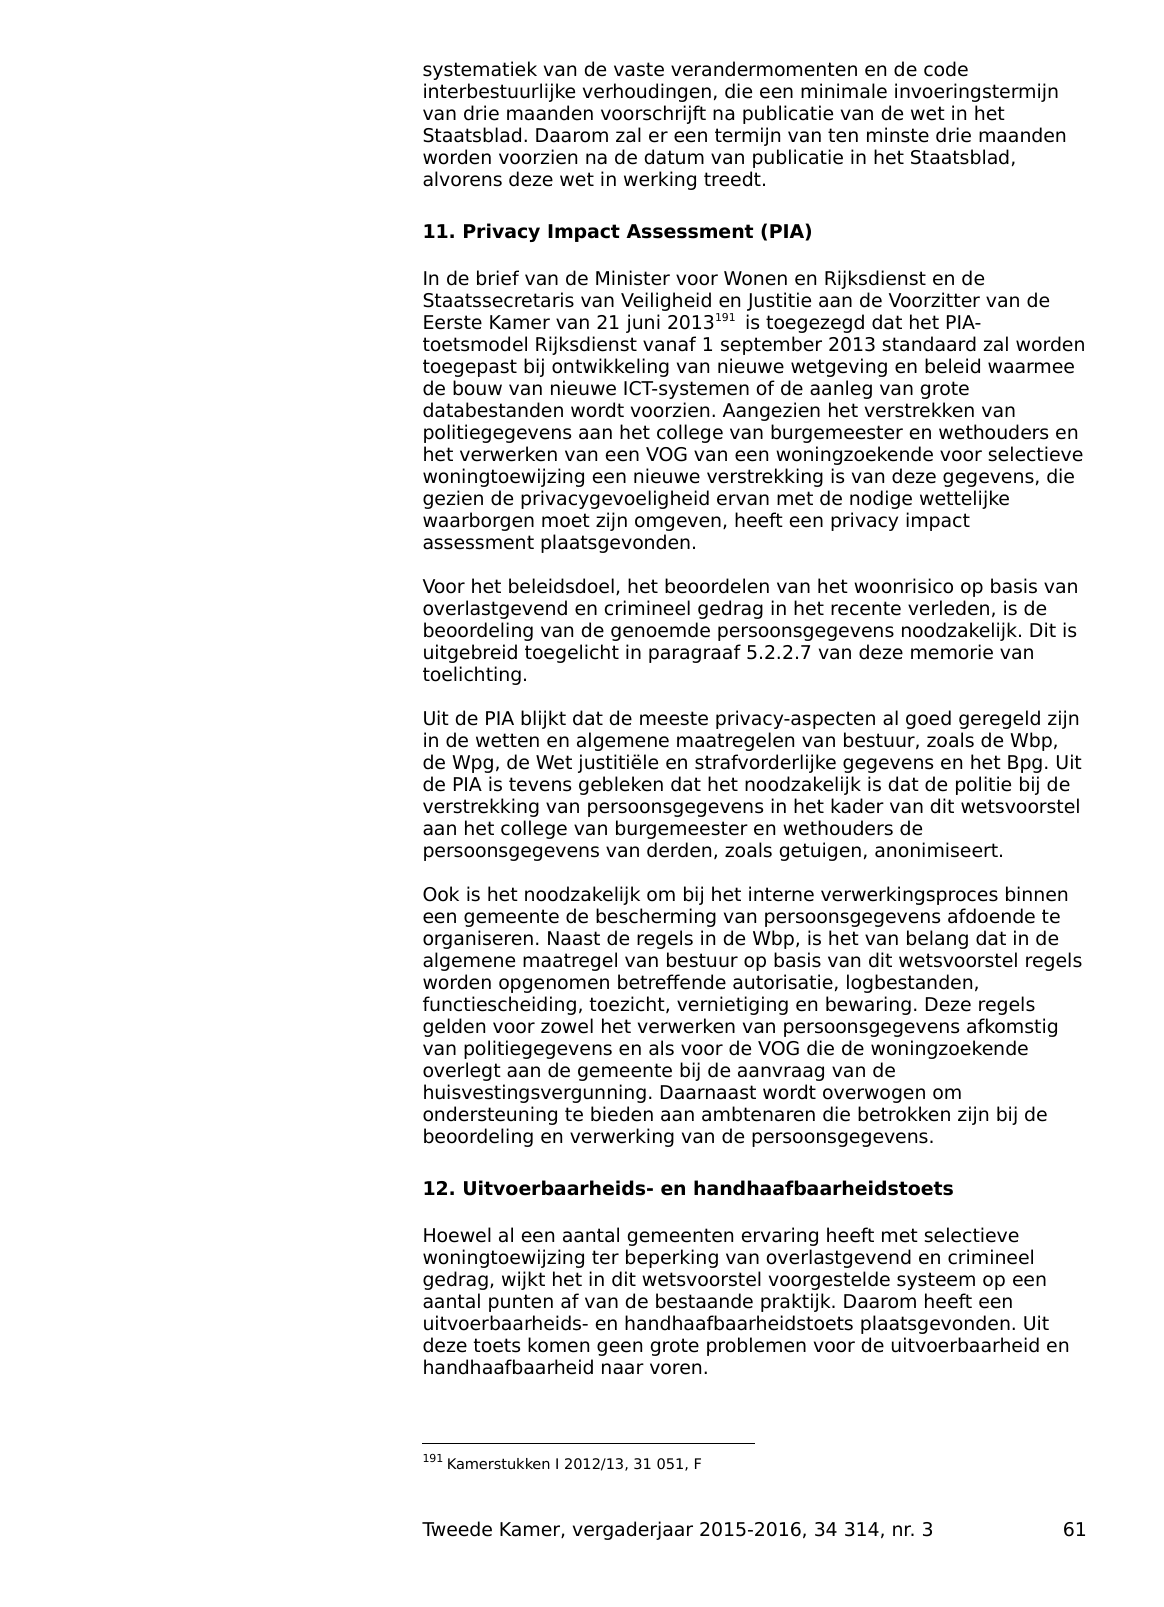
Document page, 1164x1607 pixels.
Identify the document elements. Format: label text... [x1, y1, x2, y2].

text Hoewel al een aantal gemeenten ervaring heeft met selectieve woningtoewijzing ter beperking van overlastgevend en crimineel gedrag, wijkt het in dit wetsvoorstel voorgestelde systeem op een aantal punten af van de bestaande praktijk. Daarom heeft een uitvoerbaarheids- en handhaafbaarheidstoets plaatsgevonden. Uit deze toets komen geen grote problemen voor de uitvoerbaarheid en handhaafbaarheid naar voren. [422, 1225, 1087, 1378]
text Voor het beleidsdoel, het beoordelen van het woonrisico op basis van overlastgevend en crimineel gedrag in het recente verleden, is de beoordeling van de genoemde persoonsgegevens noodzakelijk. Dit is uitgebreid toegelicht in paragraaf 5.2.2.7 van deze memorie van toelichting. [422, 576, 1087, 686]
text Uit de PIA blijkt dat de meeste privacy-aspecten al goed geregeld zijn in de wetten en algemene maatregelen van bestuur, zoals de Wbp, de Wpg, de Wet justitiële en strafvorderlijke gegevens en het Bpg. Uit de PIA is tevens gebleken dat het noodzakelijk is dat de politie bij de verstrekking van persoonsgegevens in het kader van dit wetsvoorstel aan het college van burgemeester en wethouders de persoonsgegevens van derden, zoals getuigen, anonimiseert. [422, 708, 1087, 862]
subtitle 12. Uitvoerbaarheids- en handhaafbaarheidstoets [422, 1178, 1087, 1200]
text Ook is het noodzakelijk om bij het interne verwerkingsproces binnen een gemeente de bescherming van persoonsgegevens afdoende te organiseren. Naast de regels in de Wbp, is het van belang dat in de algemene maatregel van bestuur op basis van dit wetsvoorstel regels worden opgenomen betreffende autorisatie, logbestanden, functiescheiding, toezicht, vernietiging en bewaring. Deze regels gelden voor zowel het verwerken van persoonsgegevens afkomstig van politiegegevens en als voor de VOG die de woningzoekende overlegt aan de gemeente bij de aanvraag van de huisvestingsvergunning. Daarnaast wordt overwogen om ondersteuning te bieden aan ambtenaren die betrokken zijn bij de beoordeling en verwerking van de persoonsgegevens. [422, 884, 1087, 1148]
text In de brief van de Minister voor Wonen en Rijksdienst en de Staatssecretaris van Veiligheid en Justitie aan de Voorzitter van de Eerste Kamer van 21 juni 2013 is toegezegd dat het PIA-toetsmodel Rijksdienst vanaf 1 september 2013 standaard zal worden toegepast bij ontwikkeling van nieuwe wetgeving en beleid waarmee de bouw van nieuwe ICT-systemen of de aanleg van grote databestanden wordt voorzien. Aangezien het verstrekken van politiegegevens aan het college van burgemeester en wethouders en het verwerken van een VOG van een woningzoekende voor selectieve woningtoewijzing een nieuwe verstrekking is van deze gegevens, die gezien de privacygevoeligheid ervan met de nodige wettelijke waarborgen moet zijn omgeven, heeft een privacy impact assessment plaatsgevonden. [422, 268, 1087, 554]
subtitle 11. Privacy Impact Assessment (PIA) [422, 221, 1087, 243]
text Kamerstukken I 2012/13, 31 051, F [422, 1452, 1087, 1474]
text systematiek van de vaste verandermomenten en de code interbestuurlijke verhoudingen, die een minimale invoeringstermijn van drie maanden voorschrijft na publicatie van de wet in het Staatsblad. Daarom zal er een termijn van ten minste drie maanden worden voorzien na de datum van publicatie in het Staatsblad, alvorens deze wet in werking treedt. [422, 59, 1087, 191]
